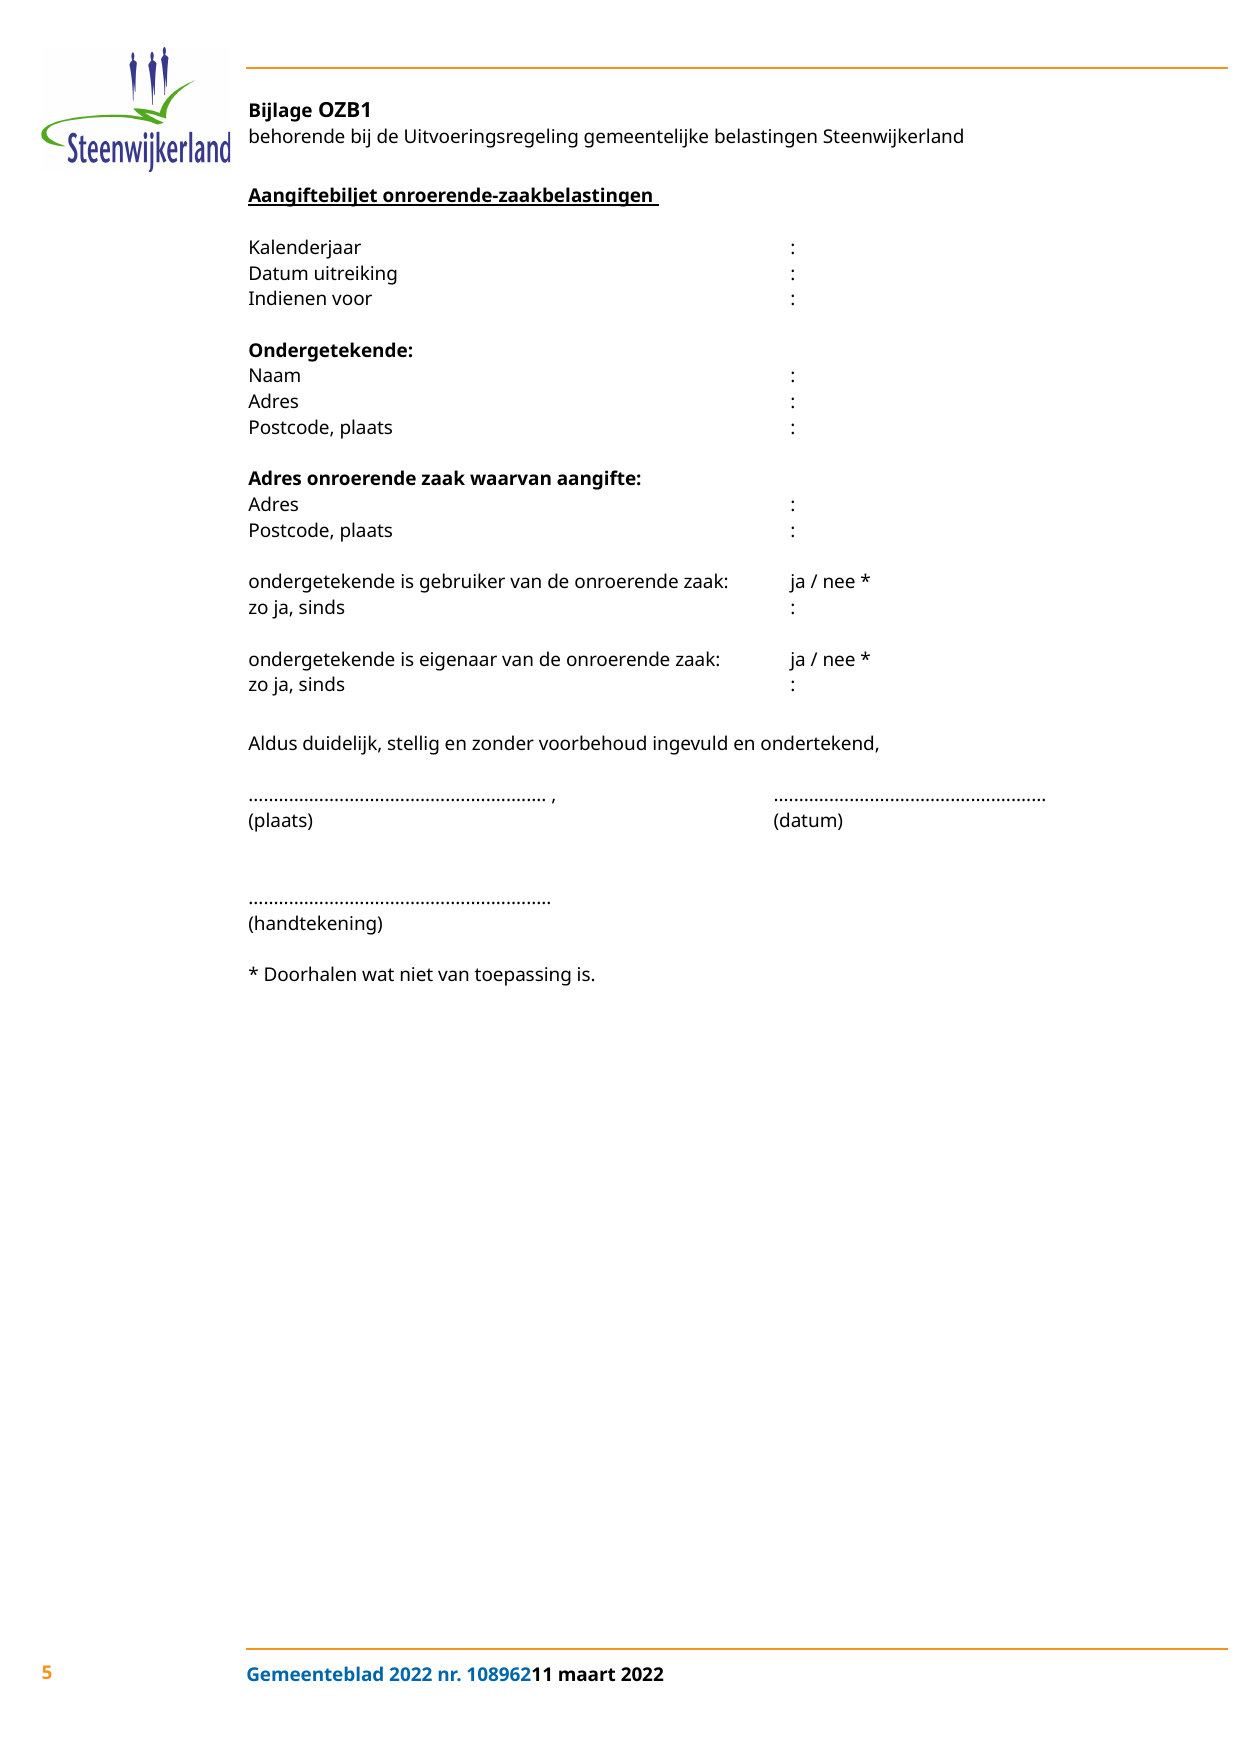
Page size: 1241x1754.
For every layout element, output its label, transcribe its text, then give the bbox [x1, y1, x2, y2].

table_cell : [790, 671, 1152, 697]
table_cell : [790, 286, 1152, 311]
table_cell zo ja, sinds [248, 671, 790, 697]
table_cell : [790, 363, 1152, 388]
table_cell Datum uitreiking [248, 260, 790, 286]
table_cell [773, 859, 1152, 884]
table_cell ondergetekende is gebruiker van de onroerende zaak: [248, 569, 790, 594]
table_header Aldus duidelijk, stellig en zonder voorbehoud ingevuld en ondertekend, [248, 730, 1152, 756]
table_cell [248, 440, 790, 466]
text behorende bij de Uitvoeringsregeling gemeentelijke belastingen Steenwijkerland [248, 123, 1152, 149]
table_cell [248, 208, 790, 234]
table_cell [790, 440, 1152, 466]
table_cell Adres [248, 491, 790, 517]
table_cell [773, 833, 1152, 859]
table_cell : [790, 389, 1152, 414]
table_cell (datum) [773, 807, 1152, 833]
table_cell [773, 936, 1152, 962]
table_cell ja / nee * [790, 569, 1152, 594]
table_cell (plaats) [248, 807, 773, 833]
table_cell [790, 543, 1152, 568]
table_cell : [790, 517, 1152, 543]
table_cell : [790, 491, 1152, 517]
table_cell Adres [248, 389, 790, 414]
table_cell : [790, 414, 1152, 440]
table_cell Kalenderjaar [248, 234, 790, 260]
table_cell Postcode, plaats [248, 414, 790, 440]
table_cell ...................................................... [773, 782, 1152, 807]
table_cell Indienen voor [248, 286, 790, 311]
table_cell [773, 756, 1152, 782]
table_cell Adres onroerende zaak waarvan aangifte: [248, 466, 790, 491]
table_cell [790, 620, 1152, 646]
table_cell [248, 756, 773, 782]
table_cell Naam [248, 363, 790, 388]
table_cell ........................................................... , [248, 782, 773, 807]
table_cell * Doorhalen wat niet van toepassing is. [248, 962, 773, 987]
table_cell ja / nee * [790, 646, 1152, 671]
table_header Aangiftebiljet onroerende-zaakbelastingen [248, 183, 790, 208]
table_cell zo ja, sinds [248, 594, 790, 620]
table_cell Postcode, plaats [248, 517, 790, 543]
table_cell Ondergetekende: [248, 337, 790, 363]
table_cell [790, 337, 1152, 363]
table_cell (handtekening) [248, 910, 773, 936]
table_cell [248, 859, 773, 884]
table_cell [773, 962, 1152, 987]
table_cell [773, 910, 1152, 936]
table_cell [790, 311, 1152, 337]
table_cell [248, 311, 790, 337]
table_header [790, 183, 1152, 208]
table_cell [790, 208, 1152, 234]
table_cell : [790, 260, 1152, 286]
table_cell [790, 466, 1152, 491]
table_cell [248, 620, 790, 646]
table_cell [248, 833, 773, 859]
picture [41, 47, 231, 172]
table_cell ondergetekende is eigenaar van de onroerende zaak: [248, 646, 790, 671]
table_cell [248, 543, 790, 568]
text Bijlage OZB1 [248, 95, 1152, 123]
table_cell ............................................................ [248, 885, 773, 910]
table_cell : [790, 234, 1152, 260]
table_cell [248, 936, 773, 962]
table_cell [773, 885, 1152, 910]
table_cell : [790, 594, 1152, 620]
